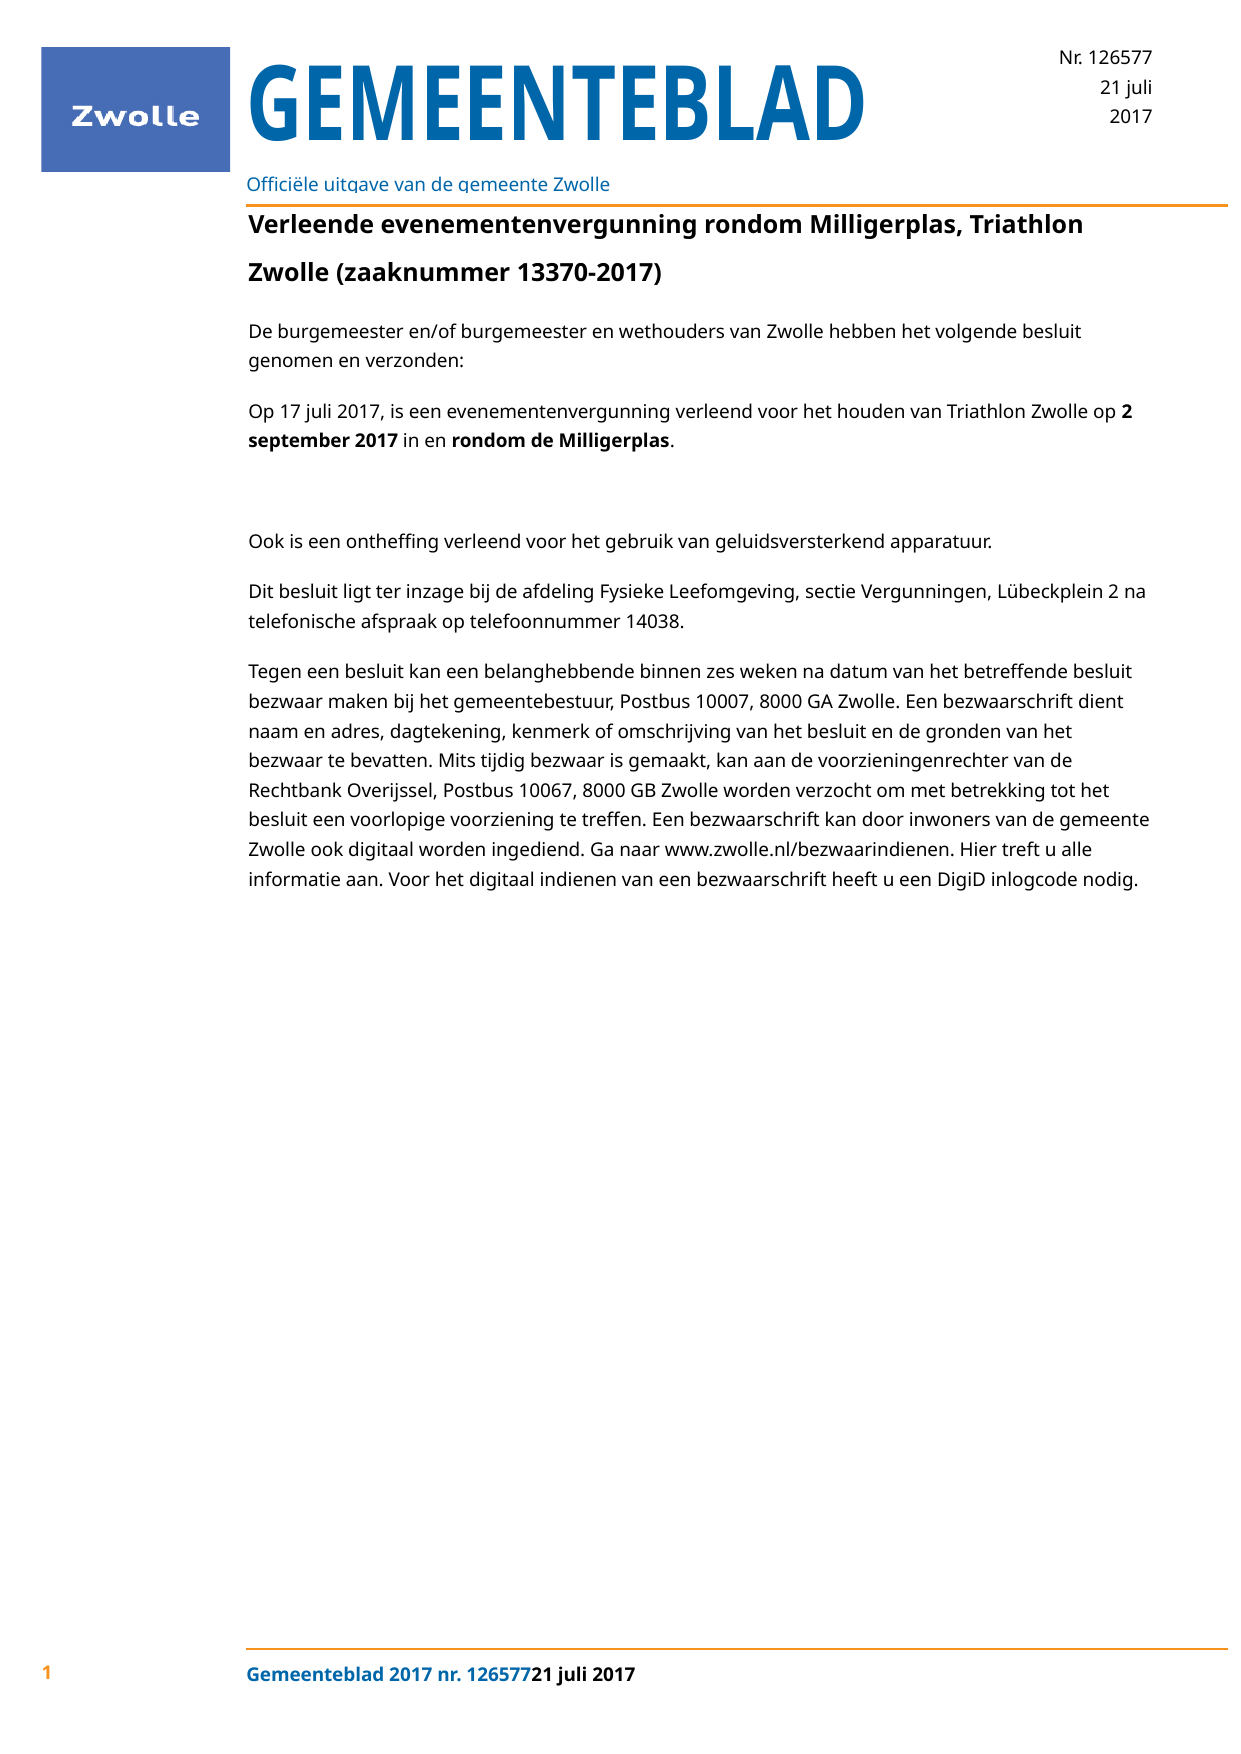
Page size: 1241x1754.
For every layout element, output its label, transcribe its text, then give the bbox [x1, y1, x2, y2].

text Ook is een ontheffing verleend voor het gebruik van geluidsversterkend apparatuur. [248, 528, 1152, 554]
text Op 17 juli 2017, is een evenementenvergunning verleend voor het houden van Triathlon Zwolle op 2 september 2017 in en rondom de Milligerplas. [248, 398, 1152, 453]
text Verleende evenementenvergunning rondom Milligerplas, Triathlon Zwolle (zaaknummer 13370-2017) [248, 207, 1152, 288]
text De burgemeester en/of burgemeester en wethouders van Zwolle hebben het volgende besluit genomen en verzonden: [248, 318, 1152, 373]
picture [41, 47, 231, 172]
text Tegen een besluit kan een belanghebbende binnen zes weken na datum van het betreffende besluit bezwaar maken bij het gemeentebestuur, Postbus 10007, 8000 GA Zwolle. Een bezwaarschrift dient naam en adres, dagtekening, kenmerk of omschrijving van het besluit en de gronden van het bezwaar te bevatten. Mits tijdig bezwaar is gemaakt, kan aan de voorzieningenrechter van de Rechtbank Overijssel, Postbus 10067, 8000 GB Zwolle worden verzocht om met betrekking tot het besluit een voorlopige voorziening te treffen. Een bezwaarschrift kan door inwoners van de gemeente Zwolle ook digitaal worden ingediend. Ga naar www.zwolle.nl/bezwaarindienen. Hier treft u alle informatie aan. Voor het digitaal indienen van een bezwaarschrift heeft u een DigiD inlogcode nodig. [248, 659, 1152, 892]
text Dit besluit ligt ter inzage bij de afdeling Fysieke Leefomgeving, sectie Vergunningen, Lübeckplein 2 na telefonische afspraak op telefoonnummer 14038. [248, 579, 1152, 634]
